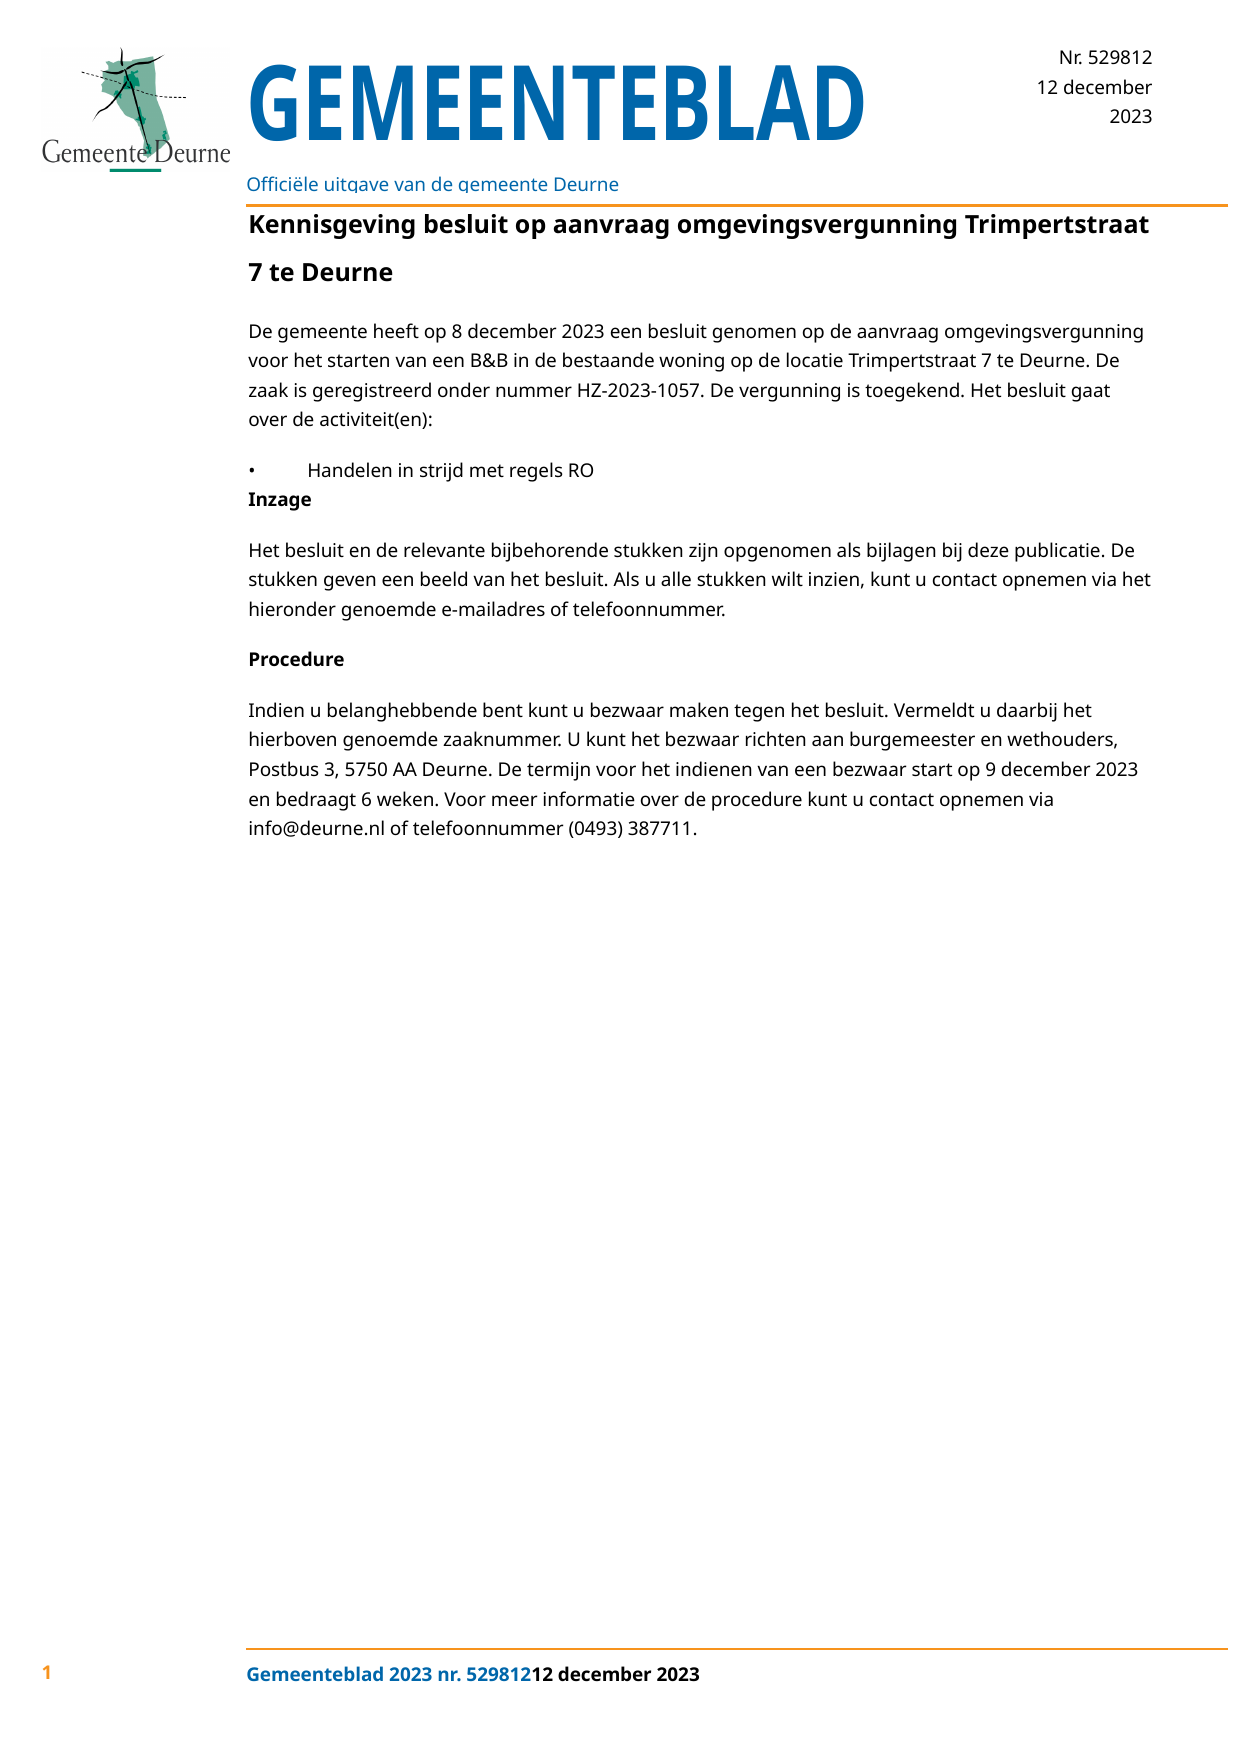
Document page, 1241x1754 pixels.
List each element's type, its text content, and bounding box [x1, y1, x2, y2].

text Indien u belanghebbende bent kunt u bezwaar maken tegen het besluit. Vermeldt u daarbij het hierboven genoemde zaaknummer. U kunt het bezwaar richten aan burgemeester en wethouders, Postbus 3, 5750 AA Deurne. De termijn voor het indienen van een bezwaar start op 9 december 2023 en bedraagt 6 weken. Voor meer informatie over de procedure kunt u contact opnemen via info@deurne.nl of telefoonnummer (0493) 387711. [248, 697, 1152, 841]
text Kennisgeving besluit op aanvraag omgevingsvergunning Trimpertstraat 7 te Deurne [248, 207, 1152, 288]
text Procedure [248, 647, 1152, 672]
text De gemeente heeft op 8 december 2023 een besluit genomen op de aanvraag omgevingsvergunning voor het starten van een B&B in de bestaande woning op de locatie Trimpertstraat 7 te Deurne. De zaak is geregistreerd onder nummer HZ-2023-1057. De vergunning is toegekend. Het besluit gaat over de activiteit(en): [248, 318, 1152, 432]
text Het besluit en de relevante bijbehorende stukken zijn opgenomen als bijlagen bij deze publicatie. De stukken geven een beeld van het besluit. Als u alle stukken wilt inzien, kunt u contact opnemen via het hieronder genoemde e-mailadres of telefoonnummer. [248, 537, 1152, 622]
text Inzage [248, 487, 1152, 512]
list Handelen in strijd met regels RO [248, 457, 1152, 483]
picture [41, 47, 231, 172]
